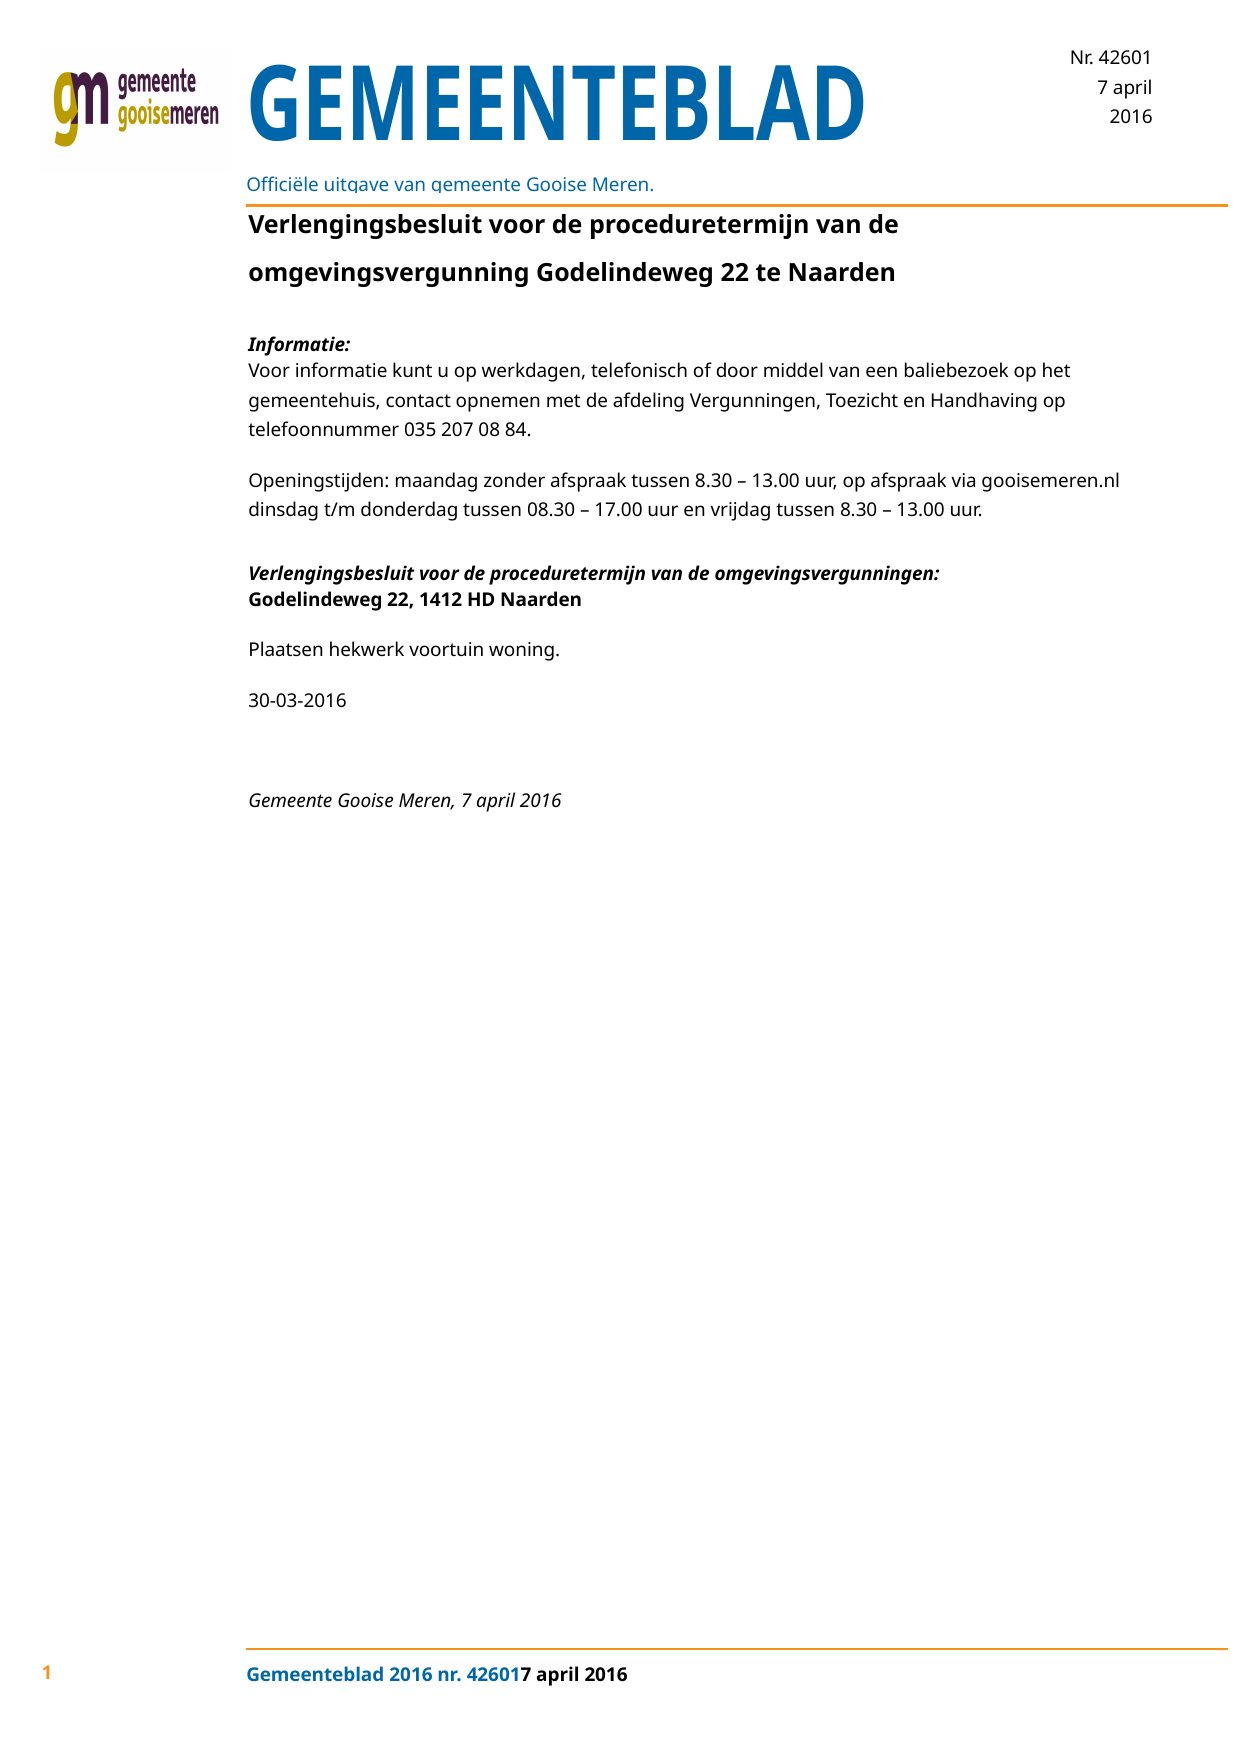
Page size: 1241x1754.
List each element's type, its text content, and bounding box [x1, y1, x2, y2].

text Openingstijden: maandag zonder afspraak tussen 8.30 – 13.00 uur, op afspraak via gooisemeren.nl dinsdag t/m donderdag tussen 08.30 – 17.00 uur en vrijdag tussen 8.30 – 13.00 uur. [248, 467, 1152, 522]
text Plaatsen hekwerk voortuin woning. [248, 636, 1152, 662]
text Verlengingsbesluit voor de proceduretermijn van de omgevingsvergunning Godelindeweg 22 te Naarden [248, 207, 1152, 288]
text Godelindeweg 22, 1412 HD Naarden [248, 586, 1152, 612]
text Informatie: [248, 331, 1152, 357]
text Verlengingsbesluit voor de proceduretermijn van de omgevingsvergunningen: [248, 560, 1152, 586]
text 30-03-2016 [248, 687, 1152, 713]
text Gemeente Gooise Meren, 7 april 2016 [248, 788, 1152, 813]
text Voor informatie kunt u op werkdagen, telefonisch of door middel van een baliebezoek op het gemeentehuis, contact opnemen met de afdeling Vergunningen, Toezicht en Handhaving op telefoonnummer 035 207 08 84. [248, 357, 1152, 442]
picture [41, 47, 231, 172]
